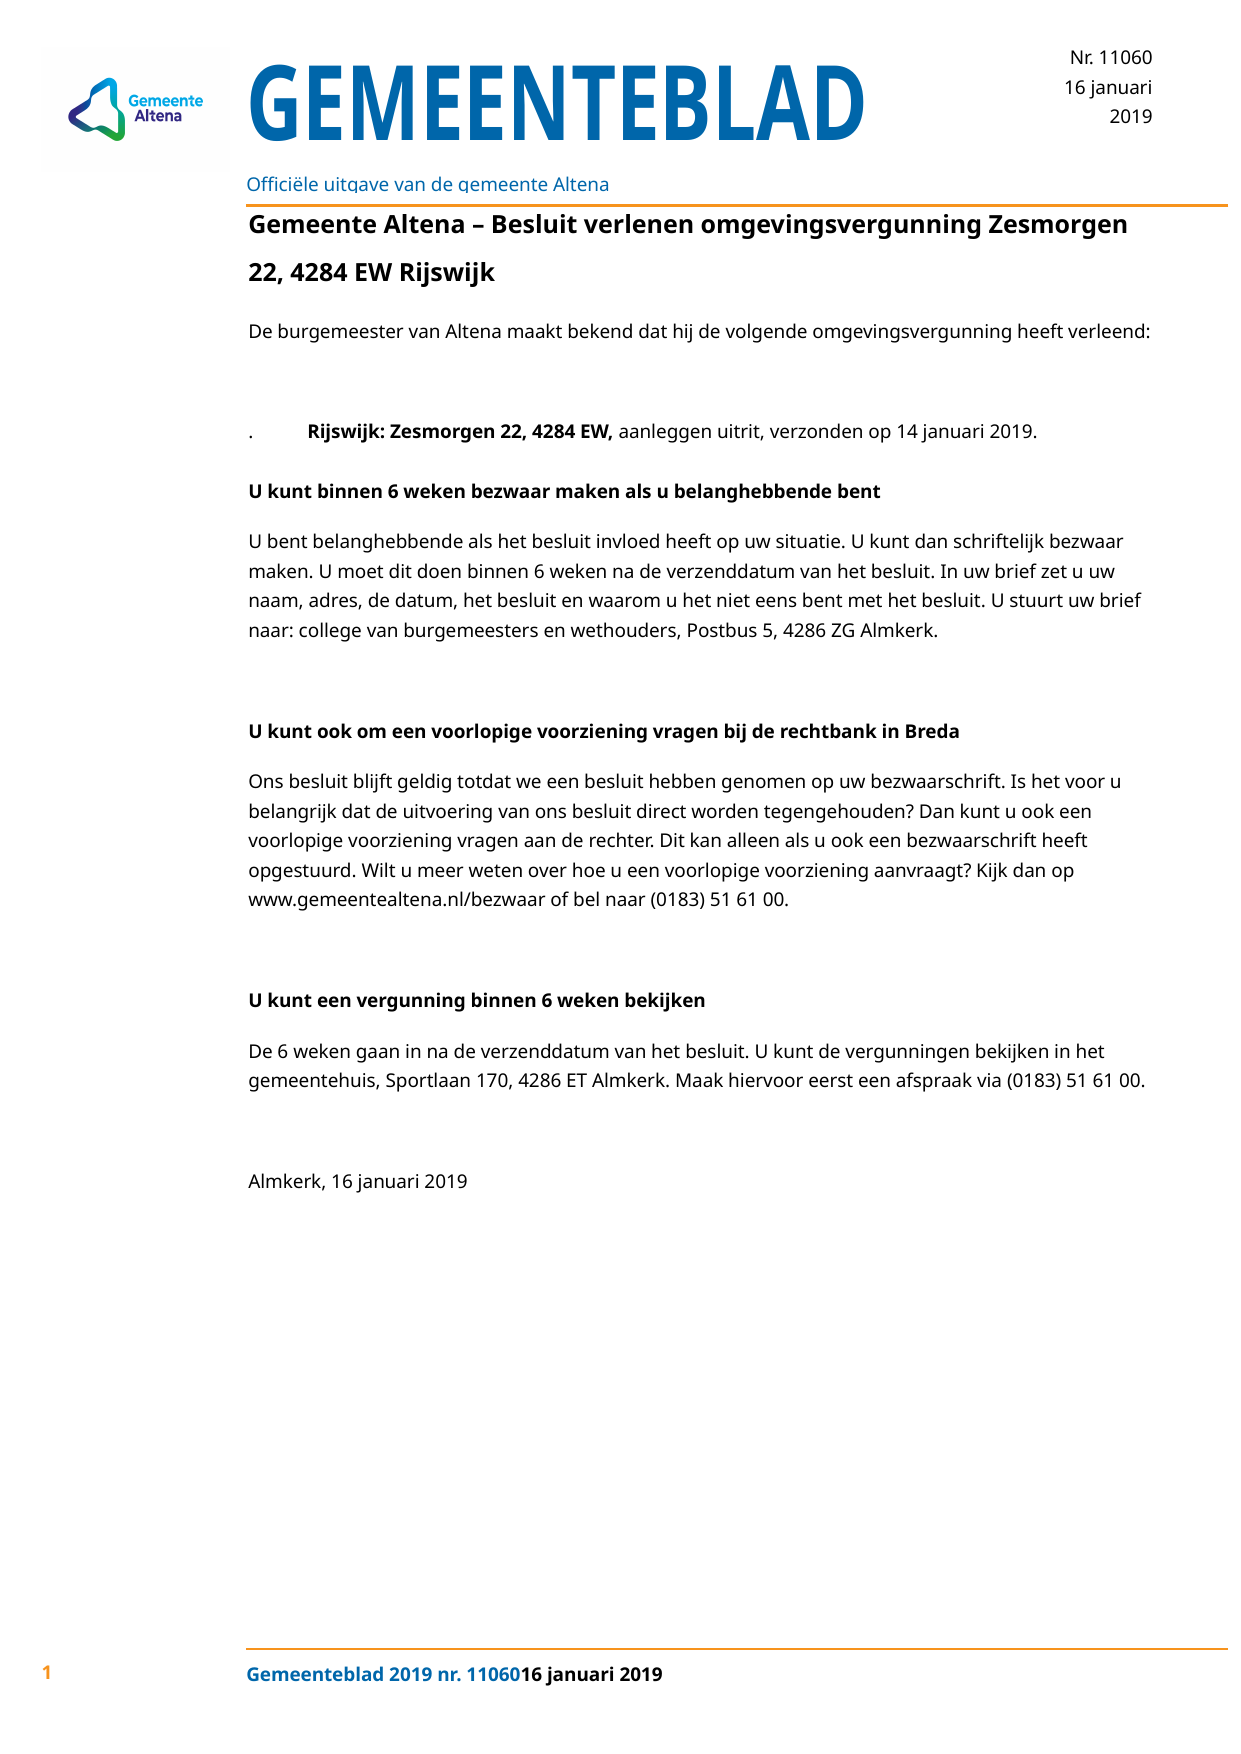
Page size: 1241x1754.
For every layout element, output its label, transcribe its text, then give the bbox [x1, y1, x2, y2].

text De burgemeester van Altena maakt bekend dat hij de volgende omgevingsvergunning heeft verleend: [248, 318, 1152, 344]
text Ons besluit blijft geldig totdat we een besluit hebben genomen op uw bezwaarschrift. Is het voor u belangrijk dat de uitvoering van ons besluit direct worden tegengehouden? Dan kunt u ook een voorlopige voorziening vragen aan de rechter. Dit kan alleen als u ook een bezwaarschrift heeft opgestuurd. Wilt u meer weten over hoe u een voorlopige voorziening aanvraagt? Kijk dan op www.gemeentealtena.nl/bezwaar of bel naar (0183) 51 61 00. [248, 768, 1152, 912]
picture [41, 47, 231, 172]
text U bent belanghebbende als het besluit invloed heeft op uw situatie. U kunt dan schriftelijk bezwaar maken. U moet dit doen binnen 6 weken na de verzenddatum van het besluit. In uw brief zet u uw naam, adres, de datum, het besluit en waarom u het niet eens bent met het besluit. U stuurt uw brief naar: college van burgemeesters en wethouders, Postbus 5, 4286 ZG Almkerk. [248, 528, 1152, 643]
list Rijswijk: Zesmorgen 22, 4284 EW, aanleggen uitrit, verzonden op 14 januari 2019. [248, 419, 1152, 444]
text U kunt een vergunning binnen 6 weken bekijken [248, 987, 1152, 1013]
text De 6 weken gaan in na de verzenddatum van het besluit. U kunt de vergunningen bekijken in het gemeentehuis, Sportlaan 170, 4286 ET Almkerk. Maak hiervoor eerst een afspraak via (0183) 51 61 00. [248, 1038, 1152, 1093]
text Gemeente Altena – Besluit verlenen omgevingsvergunning Zesmorgen 22, 4284 EW Rijswijk [248, 207, 1152, 288]
text U kunt ook om een voorlopige voorziening vragen bij de rechtbank in Breda [248, 718, 1152, 744]
text Almkerk, 16 januari 2019 [248, 1168, 1152, 1194]
text U kunt binnen 6 weken bezwaar maken als u belanghebbende bent [248, 478, 1152, 504]
